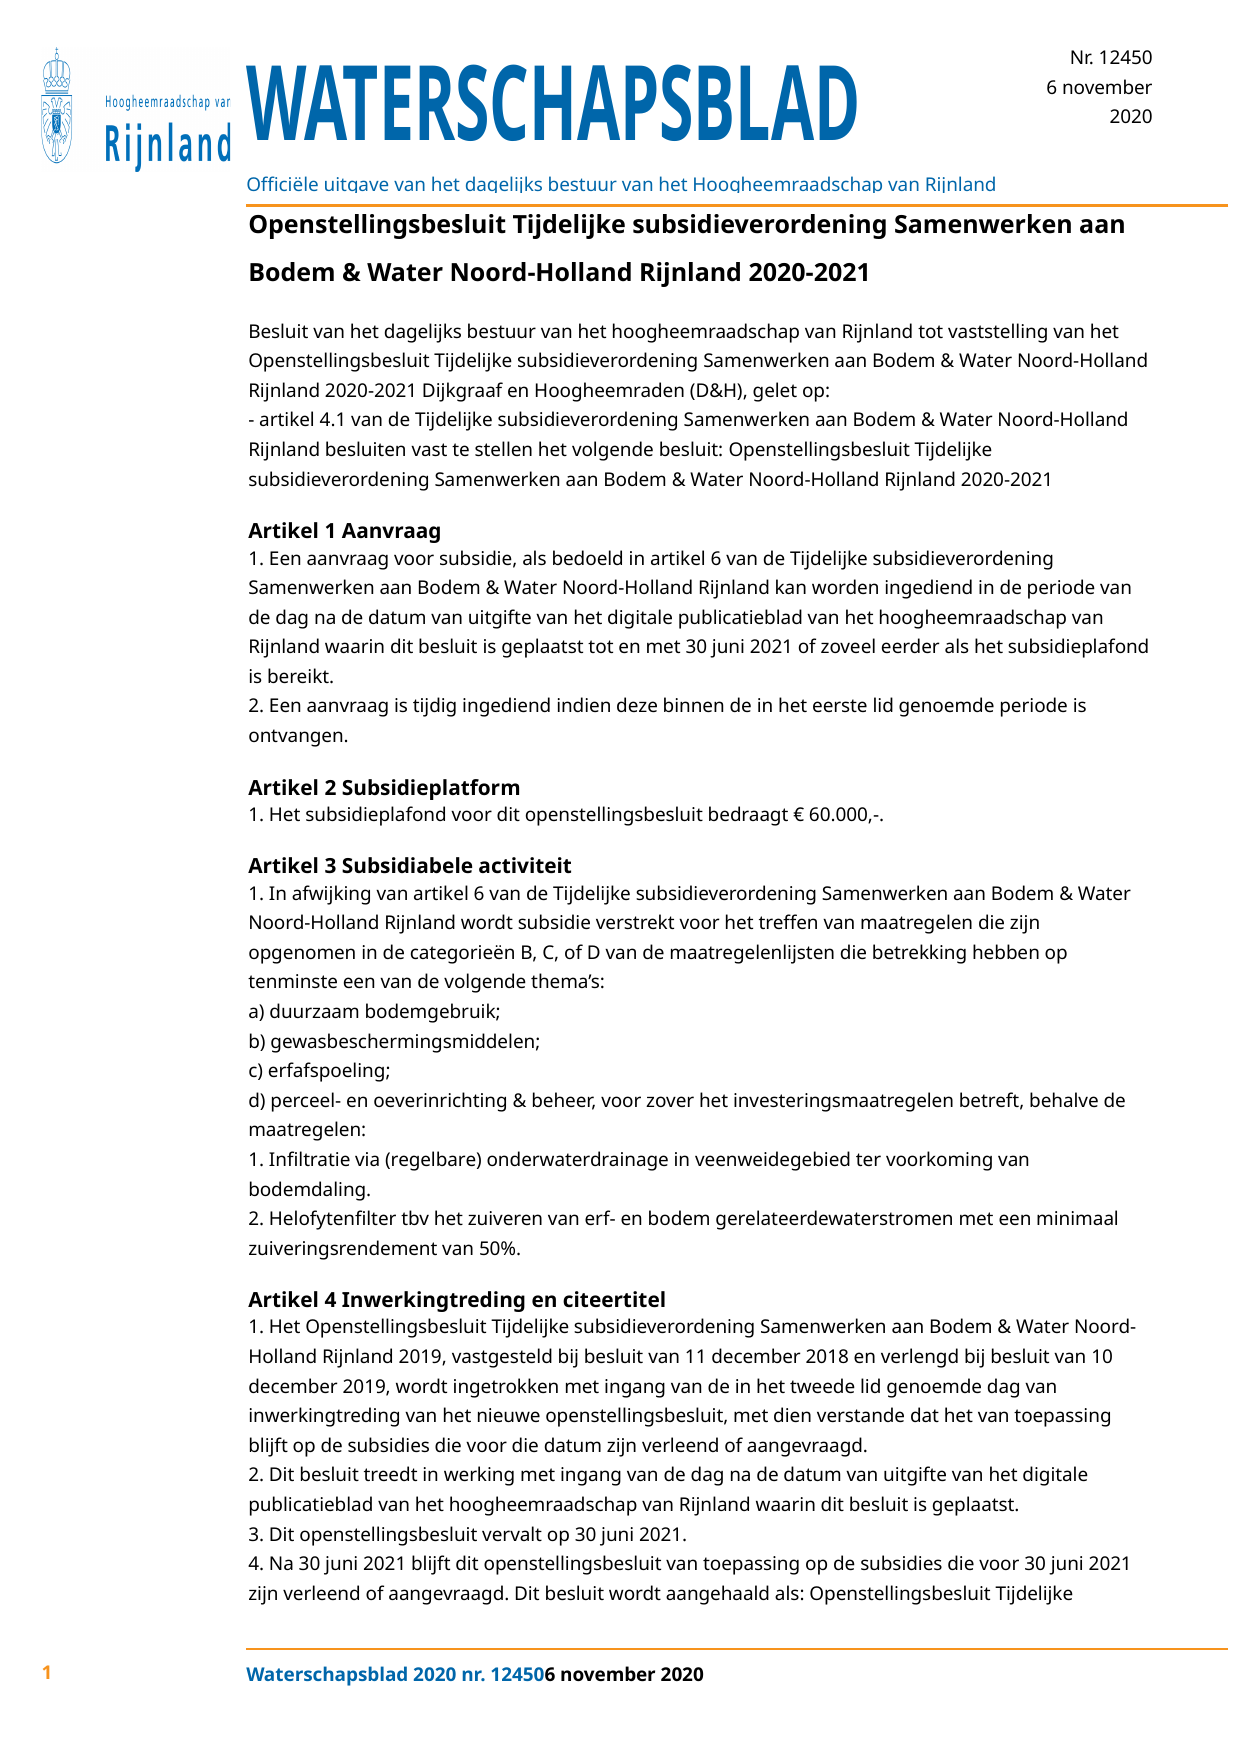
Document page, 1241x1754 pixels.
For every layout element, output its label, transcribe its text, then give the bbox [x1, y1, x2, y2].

text - artikel 4.1 van de Tijdelijke subsidieverordening Samenwerken aan Bodem & Water Noord-Holland Rijnland besluiten vast te stellen het volgende besluit: Openstellingsbesluit Tijdelijke subsidieverordening Samenwerken aan Bodem & Water Noord-Holland Rijnland 2020-2021 [248, 407, 1152, 492]
picture [41, 47, 231, 172]
text Artikel 3 Subsidiabele activiteit [248, 851, 1152, 880]
text 2. Dit besluit treedt in werking met ingang van de dag na de datum van uitgifte van het digitale publicatieblad van het hoogheemraadschap van Rijnland waarin dit besluit is geplaatst. [248, 1462, 1152, 1517]
text d) perceel- en oeverinrichting & beheer, voor zover het investeringsmaatregelen betreft, behalve de maatregelen: [248, 1087, 1152, 1142]
text 1. Infiltratie via (regelbare) onderwaterdrainage in veenweidegebied ter voorkoming van bodemdaling. [248, 1146, 1152, 1201]
text 1. Een aanvraag voor subsidie, als bedoeld in artikel 6 van de Tijdelijke subsidieverordening Samenwerken aan Bodem & Water Noord-Holland Rijnland kan worden ingediend in de periode van de dag na de datum van uitgifte van het digitale publicatieblad van het hoogheemraadschap van Rijnland waarin dit besluit is geplaatst tot en met 30 juni 2021 of zoveel eerder als het subsidieplafond is bereikt. [248, 545, 1152, 689]
text 1. In afwijking van artikel 6 van de Tijdelijke subsidieverordening Samenwerken aan Bodem & Water Noord-Holland Rijnland wordt subsidie verstrekt voor het treffen van maatregelen die zijn opgenomen in de categorieën B, C, of D van de maatregelenlijsten die betrekking hebben op tenminste een van de volgende thema’s: [248, 880, 1152, 994]
text 1. Het subsidieplafond voor dit openstellingsbesluit bedraagt € 60.000,-. [248, 801, 1152, 827]
text 2. Een aanvraag is tijdig ingediend indien deze binnen de in het eerste lid genoemde periode is ontvangen. [248, 693, 1152, 748]
text 2. Helofytenfilter tbv het zuiveren van erf- en bodem gerelateerdewaterstromen met een minimaal zuiveringsrendement van 50%. [248, 1205, 1152, 1261]
text 3. Dit openstellingsbesluit vervalt op 30 juni 2021. [248, 1521, 1152, 1547]
text Artikel 1 Aanvraag [248, 516, 1152, 545]
text 4. Na 30 juni 2021 blijft dit openstellingsbesluit van toepassing op de subsidies die voor 30 juni 2021 zijn verleend of aangevraagd. Dit besluit wordt aangehaald als: Openstellingsbesluit Tijdelijke [248, 1550, 1152, 1606]
text Openstellingsbesluit Tijdelijke subsidieverordening Samenwerken aan Bodem & Water Noord-Holland Rijnland 2020-2021 [248, 207, 1152, 288]
text 1. Het Openstellingsbesluit Tijdelijke subsidieverordening Samenwerken aan Bodem & Water Noord-Holland Rijnland 2019, vastgesteld bij besluit van 11 december 2018 en verlengd bij besluit van 10 december 2019, wordt ingetrokken met ingang van de in het tweede lid genoemde dag van inwerkingtreding van het nieuwe openstellingsbesluit, met dien verstande dat het van toepassing blijft op de subsidies die voor die datum zijn verleend of aangevraagd. [248, 1314, 1152, 1458]
text a) duurzaam bodemgebruik; [248, 998, 1152, 1024]
text Besluit van het dagelijks bestuur van het hoogheemraadschap van Rijnland tot vaststelling van het Openstellingsbesluit Tijdelijke subsidieverordening Samenwerken aan Bodem & Water Noord-Holland Rijnland 2020-2021 Dijkgraaf en Hoogheemraden (D&H), gelet op: [248, 318, 1152, 403]
text c) erfafspoeling; [248, 1057, 1152, 1083]
text Artikel 2 Subsidieplatform [248, 773, 1152, 801]
text Artikel 4 Inwerkingtreding en citeertitel [248, 1285, 1152, 1314]
text b) gewasbeschermingsmiddelen; [248, 1028, 1152, 1053]
